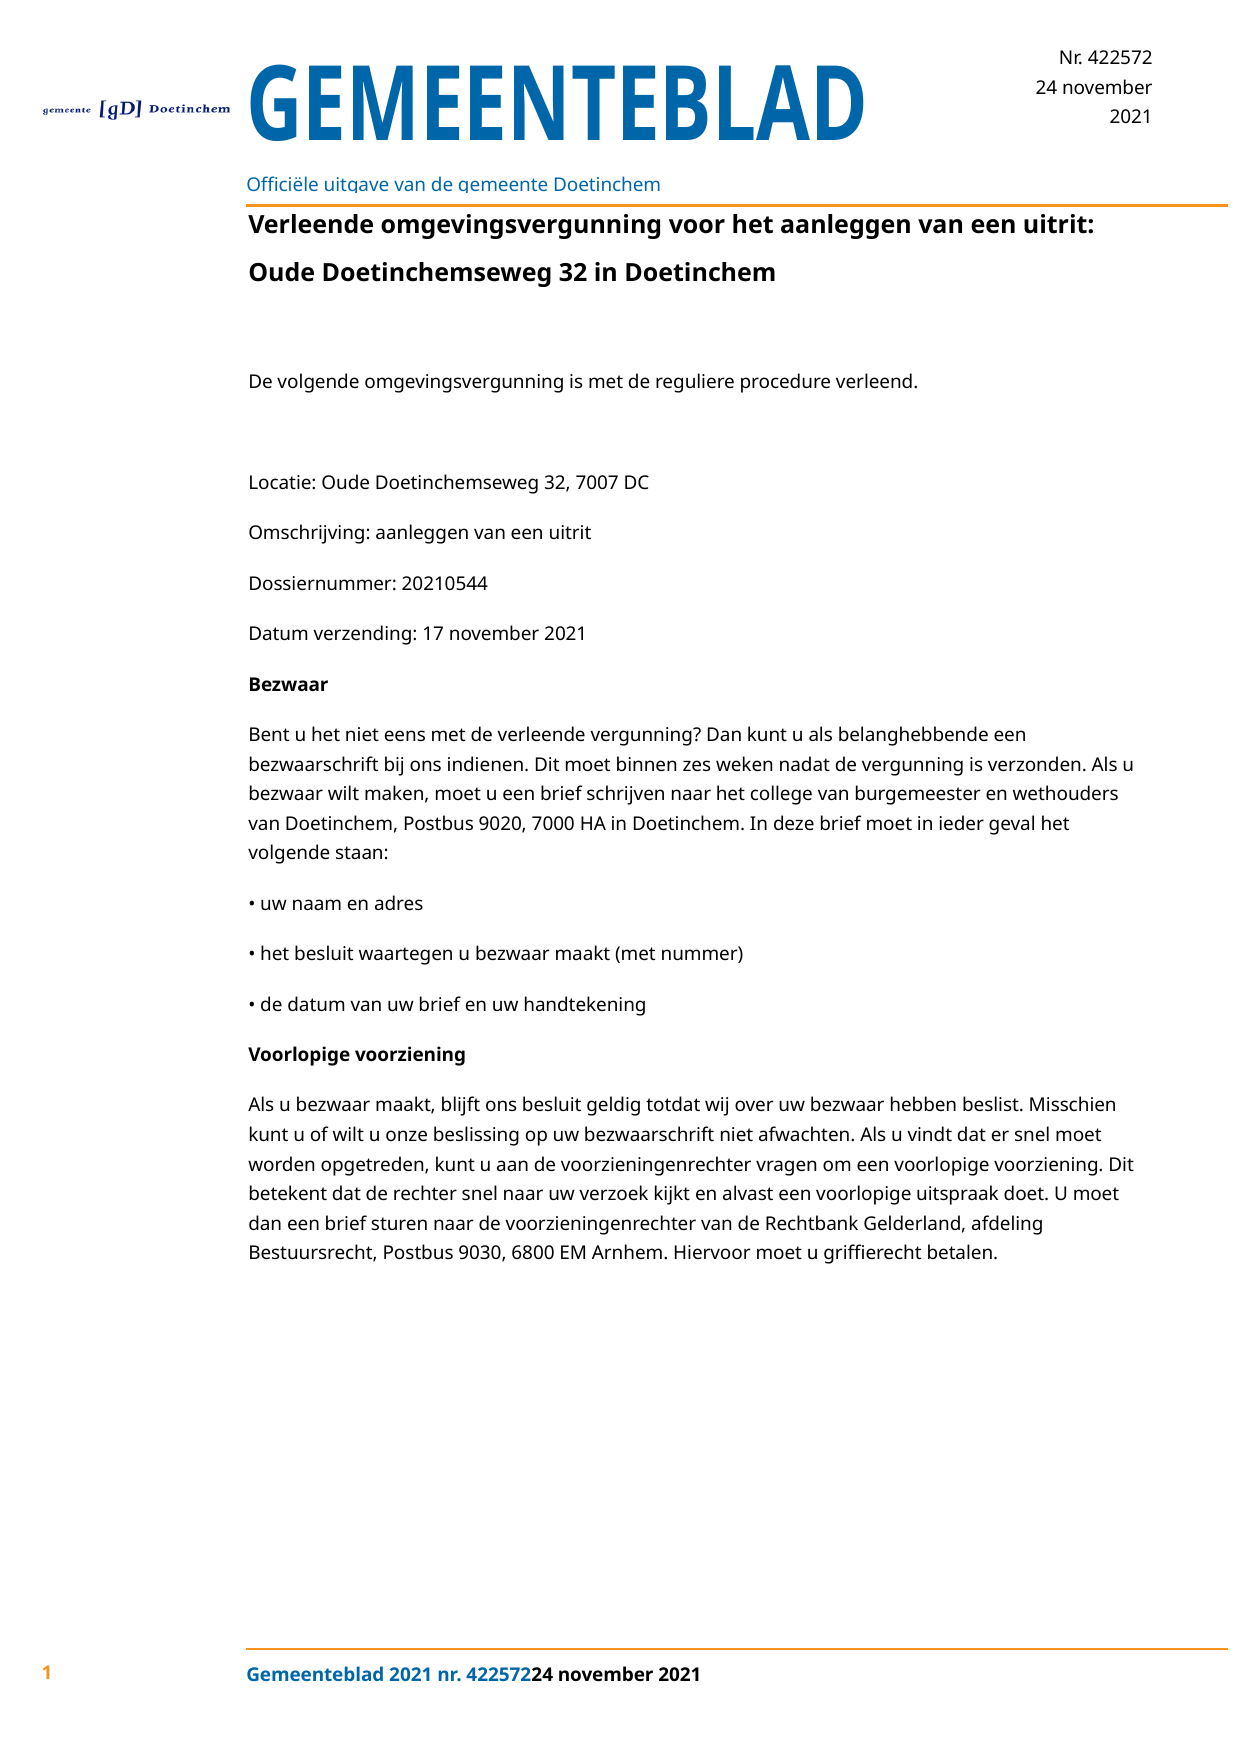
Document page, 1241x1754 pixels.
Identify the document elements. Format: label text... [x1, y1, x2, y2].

text Locatie: Oude Doetinchemseweg 32, 7007 DC [248, 469, 1152, 495]
text • het besluit waartegen u bezwaar maakt (met nummer) [248, 940, 1152, 966]
text • uw naam en adres [248, 890, 1152, 916]
text Bent u het niet eens met de verleende vergunning? Dan kunt u als belanghebbende een bezwaarschrift bij ons indienen. Dit moet binnen zes weken nadat de vergunning is verzonden. Als u bezwaar wilt maken, moet u een brief schrijven naar het college van burgemeester en wethouders van Doetinchem, Postbus 9020, 7000 HA in Doetinchem. In deze brief moet in ieder geval het volgende staan: [248, 721, 1152, 865]
picture [41, 47, 231, 172]
text • de datum van uw brief en uw handtekening [248, 991, 1152, 1017]
text De volgende omgevingsvergunning is met de reguliere procedure verleend. [248, 368, 1152, 394]
text Als u bezwaar maakt, blijft ons besluit geldig totdat wij over uw bezwaar hebben beslist. Misschien kunt u of wilt u onze beslissing op uw bezwaarschrift niet afwachten. Als u vindt dat er snel moet worden opgetreden, kunt u aan de voorzieningenrechter vragen om een voorlopige voorziening. Dit betekent dat de rechter snel naar uw verzoek kijkt en alvast een voorlopige uitspraak doet. U moet dan een brief sturen naar de voorzieningenrechter van de Rechtbank Gelderland, afdeling Bestuursrecht, Postbus 9030, 6800 EM Arnhem. Hiervoor moet u griffierecht betalen. [248, 1092, 1152, 1265]
text Dossiernummer: 20210544 [248, 570, 1152, 596]
text Datum verzending: 17 november 2021 [248, 620, 1152, 646]
text Omschrijving: aanleggen van een uitrit [248, 519, 1152, 545]
text Bezwaar [248, 671, 1152, 697]
text Verleende omgevingsvergunning voor het aanleggen van een uitrit: Oude Doetinchemseweg 32 in Doetinchem [248, 207, 1152, 288]
text Voorlopige voorziening [248, 1041, 1152, 1067]
